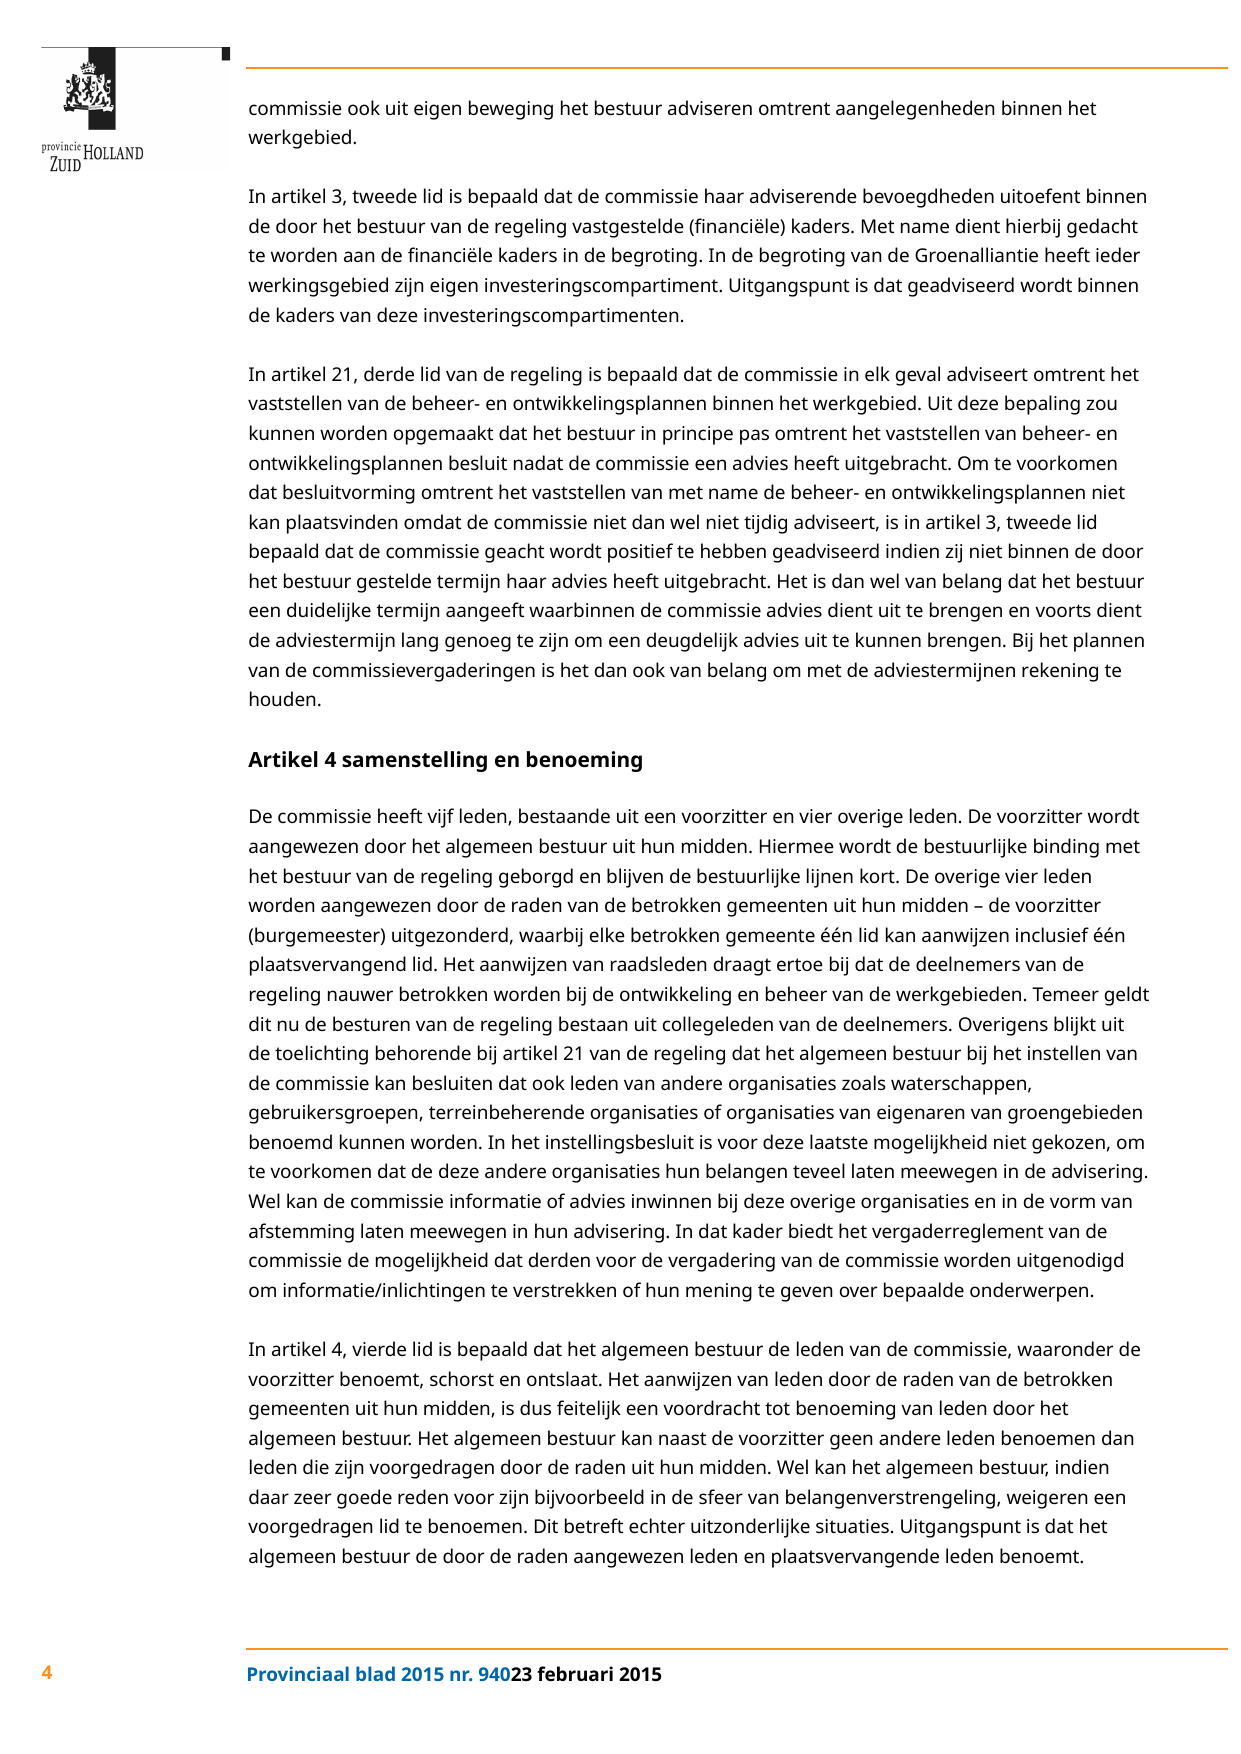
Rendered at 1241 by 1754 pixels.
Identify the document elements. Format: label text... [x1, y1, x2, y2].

text In artikel 4, vierde lid is bepaald dat het algemeen bestuur de leden van de commissie, waaronder de voorzitter benoemt, schorst en ontslaat. Het aanwijzen van leden door de raden van de betrokken gemeenten uit hun midden, is dus feitelijk een voordracht tot benoeming van leden door het algemeen bestuur. Het algemeen bestuur kan naast de voorzitter geen andere leden benoemen dan leden die zijn voorgedragen door de raden uit hun midden. Wel kan het algemeen bestuur, indien daar zeer goede reden voor zijn bijvoorbeeld in de sfeer van belangenverstrengeling, weigeren een voorgedragen lid te benoemen. Dit betreft echter uitzonderlijke situaties. Uitgangspunt is dat het algemeen bestuur de door de raden aangewezen leden en plaatsvervangende leden benoemt. [248, 1336, 1152, 1569]
text In artikel 21, derde lid van de regeling is bepaald dat de commissie in elk geval adviseert omtrent het vaststellen van de beheer- en ontwikkelingsplannen binnen het werkgebied. Uit deze bepaling zou kunnen worden opgemaakt dat het bestuur in principe pas omtrent het vaststellen van beheer- en ontwikkelingsplannen besluit nadat de commissie een advies heeft uitgebracht. Om te voorkomen dat besluitvorming omtrent het vaststellen van met name de beheer- en ontwikkelingsplannen niet kan plaatsvinden omdat de commissie niet dan wel niet tijdig adviseert, is in artikel 3, tweede lid bepaald dat de commissie geacht wordt positief te hebben geadviseerd indien zij niet binnen de door het bestuur gestelde termijn haar advies heeft uitgebracht. Het is dan wel van belang dat het bestuur een duidelijke termijn aangeeft waarbinnen de commissie advies dient uit te brengen en voorts dient de adviestermijn lang genoeg te zijn om een deugdelijk advies uit te kunnen brengen. Bij het plannen van de commissievergaderingen is het dan ook van belang om met de adviestermijnen rekening te houden. [248, 361, 1152, 712]
text commissie ook uit eigen beweging het bestuur adviseren omtrent aangelegenheden binnen het werkgebied. [248, 95, 1152, 150]
text De commissie heeft vijf leden, bestaande uit een voorzitter en vier overige leden. De voorzitter wordt aangewezen door het algemeen bestuur uit hun midden. Hiermee wordt de bestuurlijke binding met het bestuur van de regeling geborgd en blijven de bestuurlijke lijnen kort. De overige vier leden worden aangewezen door de raden van de betrokken gemeenten uit hun midden – de voorzitter (burgemeester) uitgezonderd, waarbij elke betrokken gemeente één lid kan aanwijzen inclusief één plaatsvervangend lid. Het aanwijzen van raadsleden draagt ertoe bij dat de deelnemers van de regeling nauwer betrokken worden bij de ontwikkeling en beheer van de werkgebieden. Temeer geldt dit nu de besturen van de regeling bestaan uit collegeleden van de deelnemers. Overigens blijkt uit de toelichting behorende bij artikel 21 van de regeling dat het algemeen bestuur bij het instellen van de commissie kan besluiten dat ook leden van andere organisaties zoals waterschappen, gebruikersgroepen, terreinbeherende organisaties of organisaties van eigenaren van groengebieden benoemd kunnen worden. In het instellingsbesluit is voor deze laatste mogelijkheid niet gekozen, om te voorkomen dat de deze andere organisaties hun belangen teveel laten meewegen in de advisering. Wel kan de commissie informatie of advies inwinnen bij deze overige organisaties en in de vorm van afstemming laten meewegen in hun advisering. In dat kader biedt het vergaderreglement van de commissie de mogelijkheid dat derden voor de vergadering van de commissie worden uitgenodigd om informatie/inlichtingen te verstrekken of hun mening te geven over bepaalde onderwerpen. [248, 804, 1152, 1303]
text Artikel 4 samenstelling en benoeming [248, 746, 1152, 774]
picture [41, 47, 231, 172]
text In artikel 3, tweede lid is bepaald dat de commissie haar adviserende bevoegdheden uitoefent binnen de door het bestuur van de regeling vastgestelde (financiële) kaders. Met name dient hierbij gedacht te worden aan de financiële kaders in de begroting. In de begroting van de Groenalliantie heeft ieder werkingsgebied zijn eigen investeringscompartiment. Uitgangspunt is dat geadviseerd wordt binnen de kaders van deze investeringscompartimenten. [248, 183, 1152, 328]
